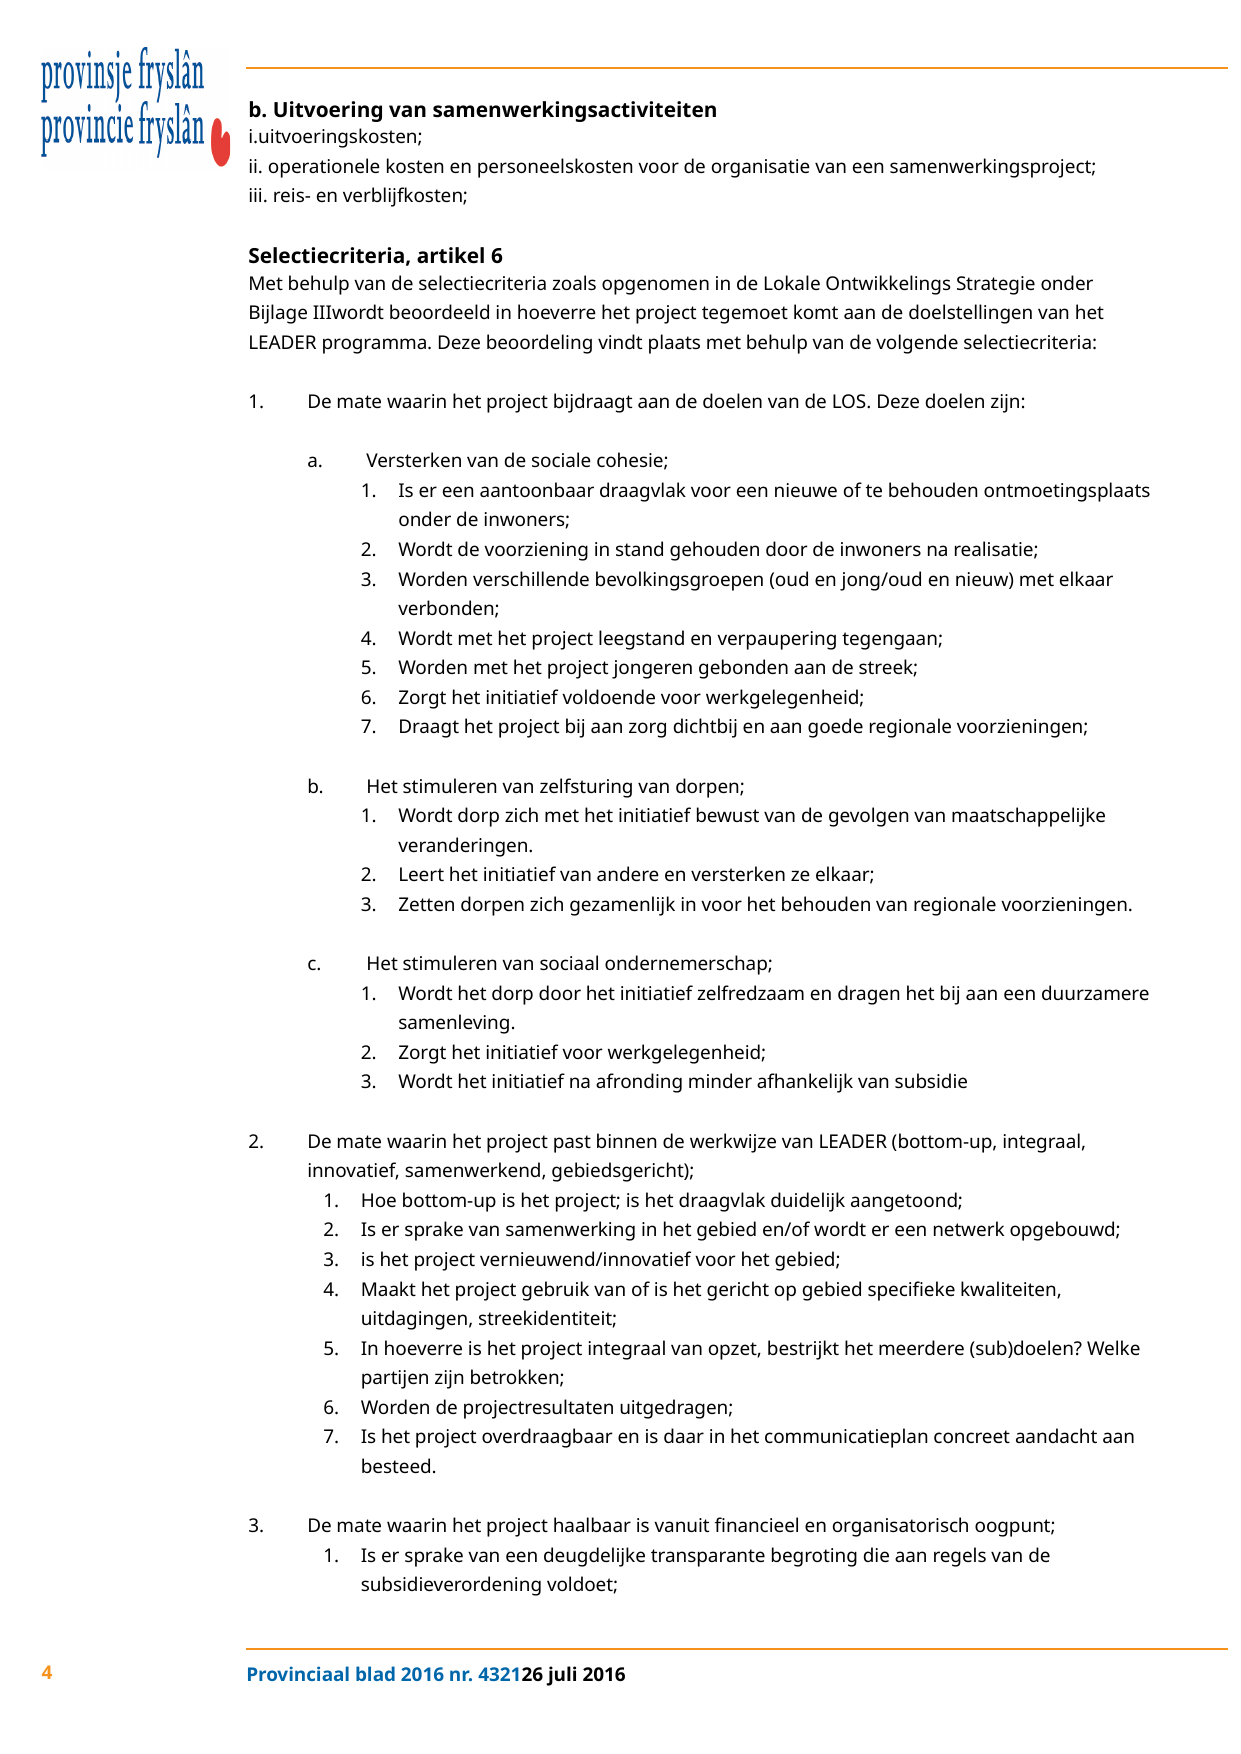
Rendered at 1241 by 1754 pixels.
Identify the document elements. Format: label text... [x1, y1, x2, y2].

list De mate waarin het project haalbaar is vanuit financieel en organisatorisch oogpunt; [248, 1512, 1152, 1538]
list Draagt het project bij aan zorg dichtbij en aan goede regionale voorzieningen; [361, 714, 1152, 739]
list Wordt het initiatief na afronding minder afhankelijk van subsidie [361, 1069, 1152, 1094]
text b. Uitvoering van samenwerkingsactiviteiten [248, 95, 1152, 123]
list Wordt het dorp door het initiatief zelfredzaam en dragen het bij aan een duurzamere samenleving. [361, 980, 1152, 1035]
list Is er een aantoonbaar draagvlak voor een nieuwe of te behouden ontmoetingsplaats onder de inwoners; [361, 477, 1152, 532]
list Wordt met het project leegstand en verpaupering tegengaan; [361, 625, 1152, 651]
list Versterken van de sociale cohesie; [307, 447, 1152, 473]
list Worden verschillende bevolkingsgroepen (oud en jong/oud en nieuw) met elkaar verbonden; [361, 566, 1152, 621]
text iii. reis- en verblijfkosten; [248, 182, 1152, 208]
list Zorgt het initiatief voor werkgelegenheid; [361, 1039, 1152, 1065]
picture [41, 47, 231, 172]
list Hoe bottom-up is het project; is het draagvlak duidelijk aangetoond; [323, 1187, 1152, 1213]
list Het stimuleren van sociaal ondernemerschap; [307, 950, 1152, 976]
text Selectiecriteria, artikel 6 [248, 242, 1152, 270]
text Met behulp van de selectiecriteria zoals opgenomen in de Lokale Ontwikkelings Strategie onder Bijlage IIIwordt beoordeeld in hoeverre het project tegemoet komt aan de doelstellingen van het LEADER programma. Deze beoordeling vindt plaats met behulp van de volgende selectiecriteria: [248, 270, 1152, 355]
list Wordt de voorziening in stand gehouden door de inwoners na realisatie; [361, 536, 1152, 562]
list Worden de projectresultaten uitgedragen; [323, 1394, 1152, 1420]
list Worden met het project jongeren gebonden aan de streek; [361, 654, 1152, 680]
list is het project vernieuwend/innovatief voor het gebied; [323, 1246, 1152, 1272]
list Is er sprake van een deugdelijke transparante begroting die aan regels van de subsidieverordening voldoet; [323, 1542, 1152, 1597]
text i.uitvoeringskosten; [248, 123, 1152, 149]
list De mate waarin het project bijdraagt aan de doelen van de LOS. Deze doelen zijn: [248, 388, 1152, 414]
list Maakt het project gebruik van of is het gericht op gebied specifieke kwaliteiten, uitdagingen, streekidentiteit; [323, 1276, 1152, 1331]
list Is er sprake van samenwerking in het gebied en/of wordt er een netwerk opgebouwd; [323, 1217, 1152, 1242]
list In hoeverre is het project integraal van opzet, bestrijkt het meerdere (sub)doelen? Welke partijen zijn betrokken; [323, 1335, 1152, 1390]
text ii. operationele kosten en personeelskosten voor de organisatie van een samenwerkingsproject; [248, 153, 1152, 178]
list De mate waarin het project past binnen de werkwijze van LEADER (bottom-up, integraal, innovatief, samenwerkend, gebiedsgericht); [248, 1128, 1152, 1183]
list Zetten dorpen zich gezamenlijk in voor het behouden van regionale voorzieningen. [361, 891, 1152, 917]
list Wordt dorp zich met het initiatief bewust van de gevolgen van maatschappelijke veranderingen. [361, 802, 1152, 858]
list Het stimuleren van zelfsturing van dorpen; [307, 773, 1152, 799]
list Zorgt het initiatief voldoende voor werkgelegenheid; [361, 684, 1152, 710]
list Leert het initiatief van andere en versterken ze elkaar; [361, 862, 1152, 887]
list Is het project overdraagbaar en is daar in het communicatieplan concreet aandacht aan besteed. [323, 1424, 1152, 1479]
